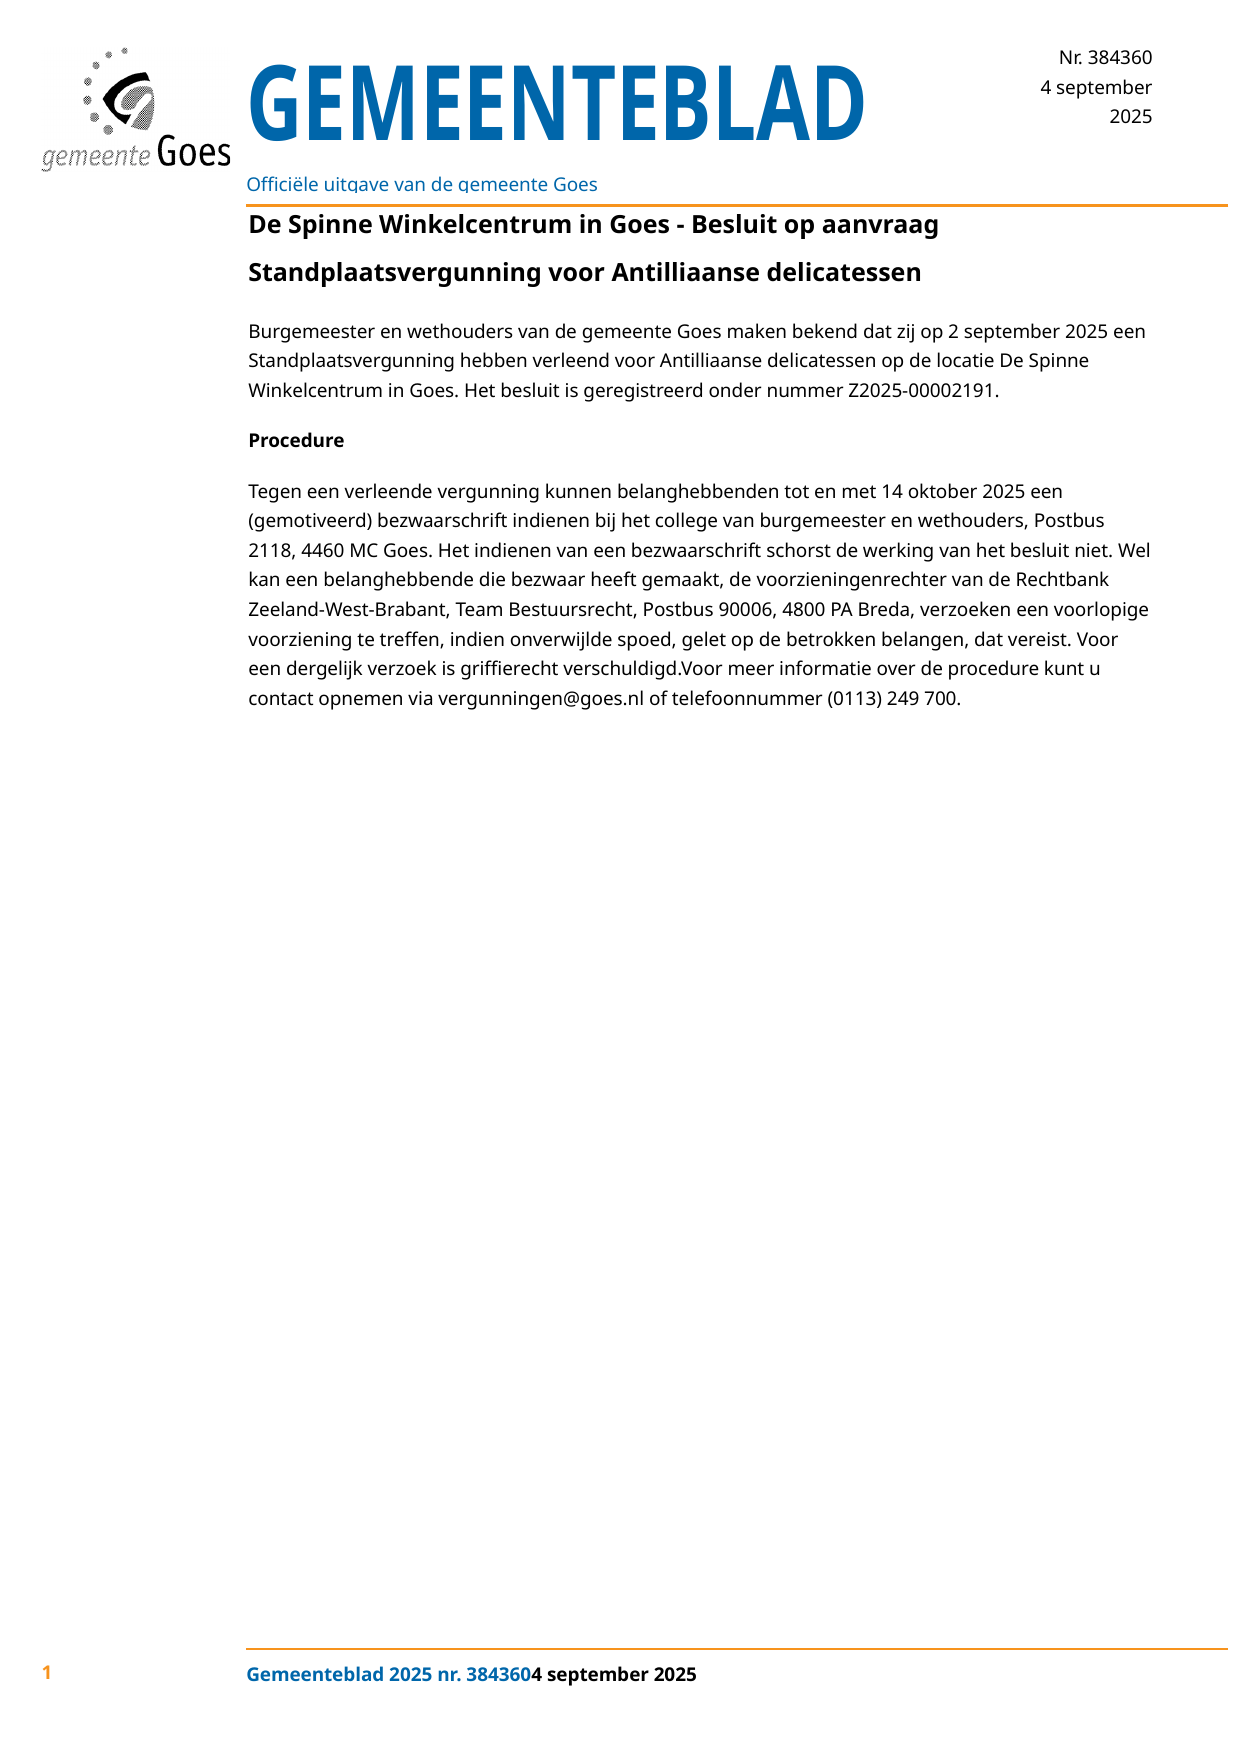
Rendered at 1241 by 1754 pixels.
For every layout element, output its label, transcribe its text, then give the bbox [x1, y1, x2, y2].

text Tegen een verleende vergunning kunnen belanghebbenden tot en met 14 oktober 2025 een (gemotiveerd) bezwaarschrift indienen bij het college van burgemeester en wethouders, Postbus 2118, 4460 MC Goes. Het indienen van een bezwaarschrift schorst de werking van het besluit niet. Wel kan een belanghebbende die bezwaar heeft gemaakt, de voorzieningenrechter van de Rechtbank Zeeland-West-Brabant, Team Bestuursrecht, Postbus 90006, 4800 PA Breda, verzoeken een voorlopige voorziening te treffen, indien onverwijlde spoed, gelet op de betrokken belangen, dat vereist. Voor een dergelijk verzoek is griffierecht verschuldigd.Voor meer informatie over de procedure kunt u contact opnemen via vergunningen@goes.nl of telefoonnummer (0113) 249 700. [248, 478, 1152, 711]
text Procedure [248, 427, 1152, 453]
picture [41, 47, 231, 172]
text De Spinne Winkelcentrum in Goes - Besluit op aanvraag Standplaatsvergunning voor Antilliaanse delicatessen [248, 207, 1152, 288]
text Burgemeester en wethouders van de gemeente Goes maken bekend dat zij op 2 september 2025 een Standplaatsvergunning hebben verleend voor Antilliaanse delicatessen op de locatie De Spinne Winkelcentrum in Goes. Het besluit is geregistreerd onder nummer Z2025-00002191. [248, 318, 1152, 403]
